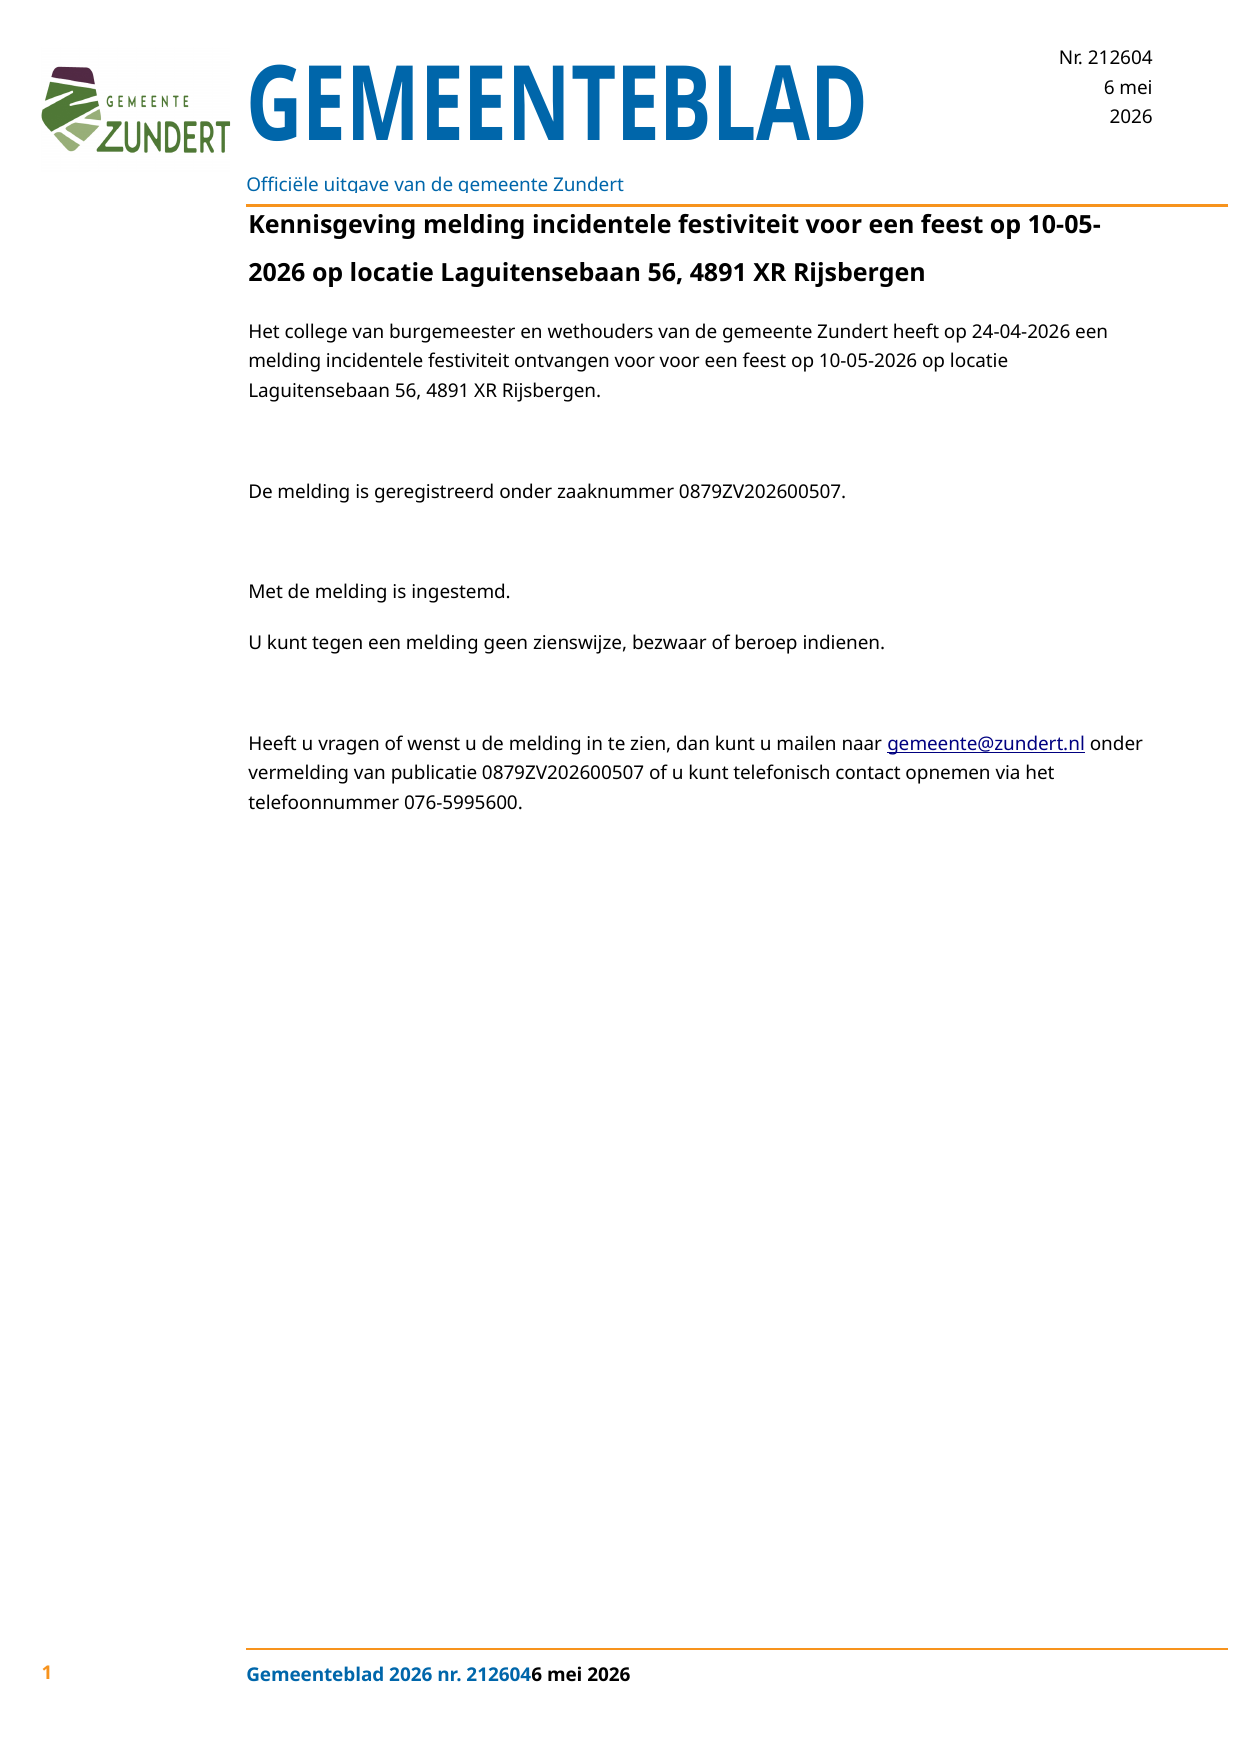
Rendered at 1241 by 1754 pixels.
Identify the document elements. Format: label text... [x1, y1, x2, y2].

text Heeft u vragen of wenst u de melding in te zien, dan kunt u mailen naar gemeente@zundert.nl onder vermelding van publicatie 0879ZV202600507 of u kunt telefonisch contact opnemen via het telefoonnummer 076-5995600. [248, 730, 1152, 815]
text Kennisgeving melding incidentele festiviteit voor een feest op 10-05-2026 op locatie Laguitensebaan 56, 4891 XR Rijsbergen [248, 207, 1152, 288]
text Het college van burgemeester en wethouders van de gemeente Zundert heeft op 24-04-2026 een melding incidentele festiviteit ontvangen voor voor een feest op 10-05-2026 op locatie Laguitensebaan 56, 4891 XR Rijsbergen. [248, 318, 1152, 403]
text Met de melding is ingestemd. [248, 579, 1152, 604]
text De melding is geregistreerd onder zaaknummer 0879ZV202600507. [248, 478, 1152, 504]
text U kunt tegen een melding geen zienswijze, bezwaar of beroep indienen. [248, 629, 1152, 655]
picture [41, 47, 231, 172]
